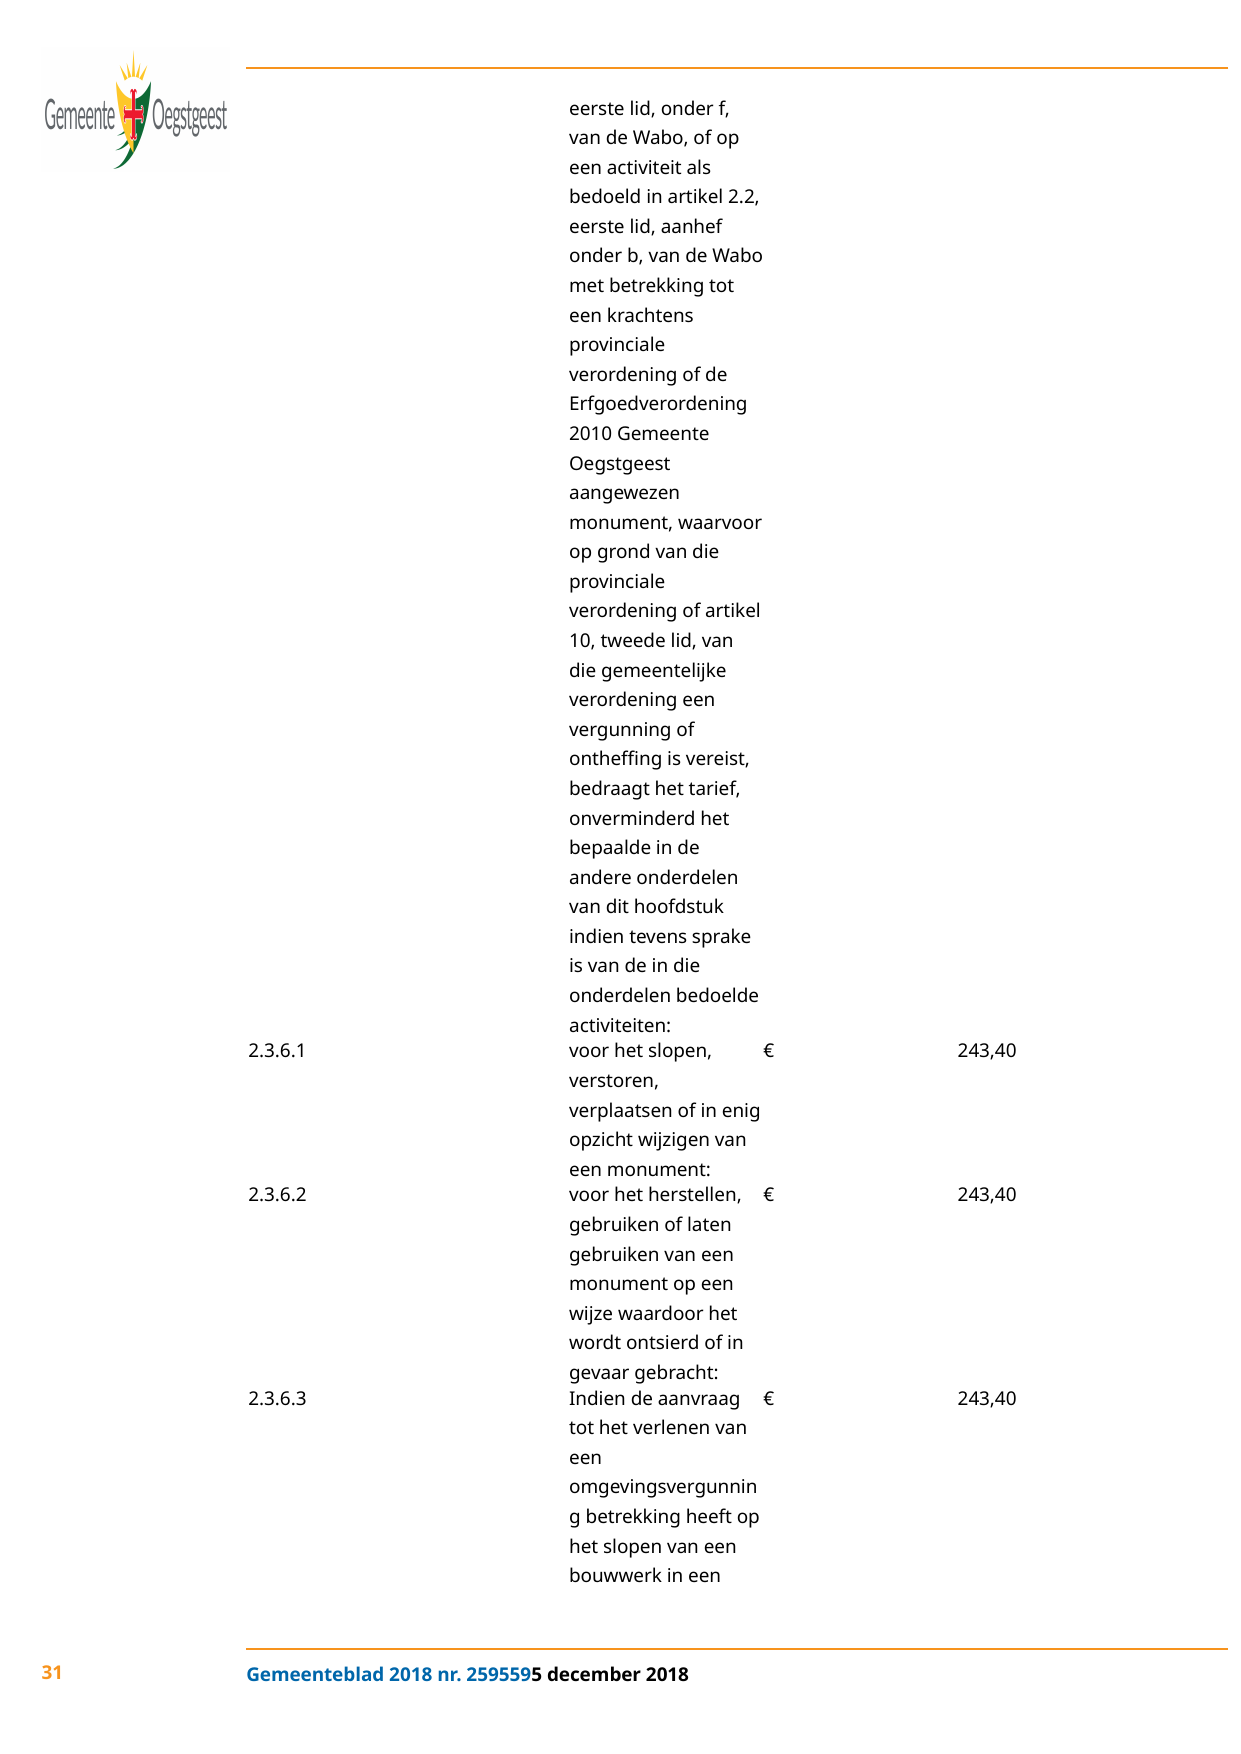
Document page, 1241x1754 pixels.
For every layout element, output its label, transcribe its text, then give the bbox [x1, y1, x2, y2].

table_cell € [763, 1038, 957, 1182]
picture [41, 47, 231, 172]
table_cell [763, 95, 957, 1038]
table_cell € [763, 1385, 957, 1588]
table_cell [248, 95, 569, 1038]
table_cell Indien de aanvraag tot het verlenen van een omgevingsvergunning betrekking heeft op het slopen van een bouwwerk in een [569, 1385, 763, 1588]
table_cell voor het slopen, verstoren, verplaatsen of in enig opzicht wijzigen van een monument: [569, 1038, 763, 1182]
table_cell eerste lid, onder f, van de Wabo, of op een activiteit als bedoeld in artikel 2.2, eerste lid, aanhef onder b, van de Wabo met betrekking tot een krachtens provinciale verordening of de Erfgoedverordening 2010 Gemeente Oegstgeest aangewezen monument, waarvoor op grond van die provinciale verordening of artikel 10, tweede lid, van die gemeentelijke verordening een vergunning of ontheffing is vereist, bedraagt het tarief, onverminderd het bepaalde in de andere onderdelen van dit hoofdstuk indien tevens sprake is van de in die onderdelen bedoelde activiteiten: [569, 95, 763, 1038]
table_cell 243,40 [958, 1385, 1152, 1588]
table_cell [958, 95, 1152, 1038]
table_cell voor het herstellen, gebruiken of laten gebruiken van een monument op een wijze waardoor het wordt ontsierd of in gevaar gebracht: [569, 1182, 763, 1385]
table_cell 243,40 [958, 1038, 1152, 1182]
table_cell 2.3.6.3 [248, 1385, 569, 1588]
table_cell 243,40 [958, 1182, 1152, 1385]
table_cell 2.3.6.2 [248, 1182, 569, 1385]
table_cell € [763, 1182, 957, 1385]
table_cell 2.3.6.1 [248, 1038, 569, 1182]
